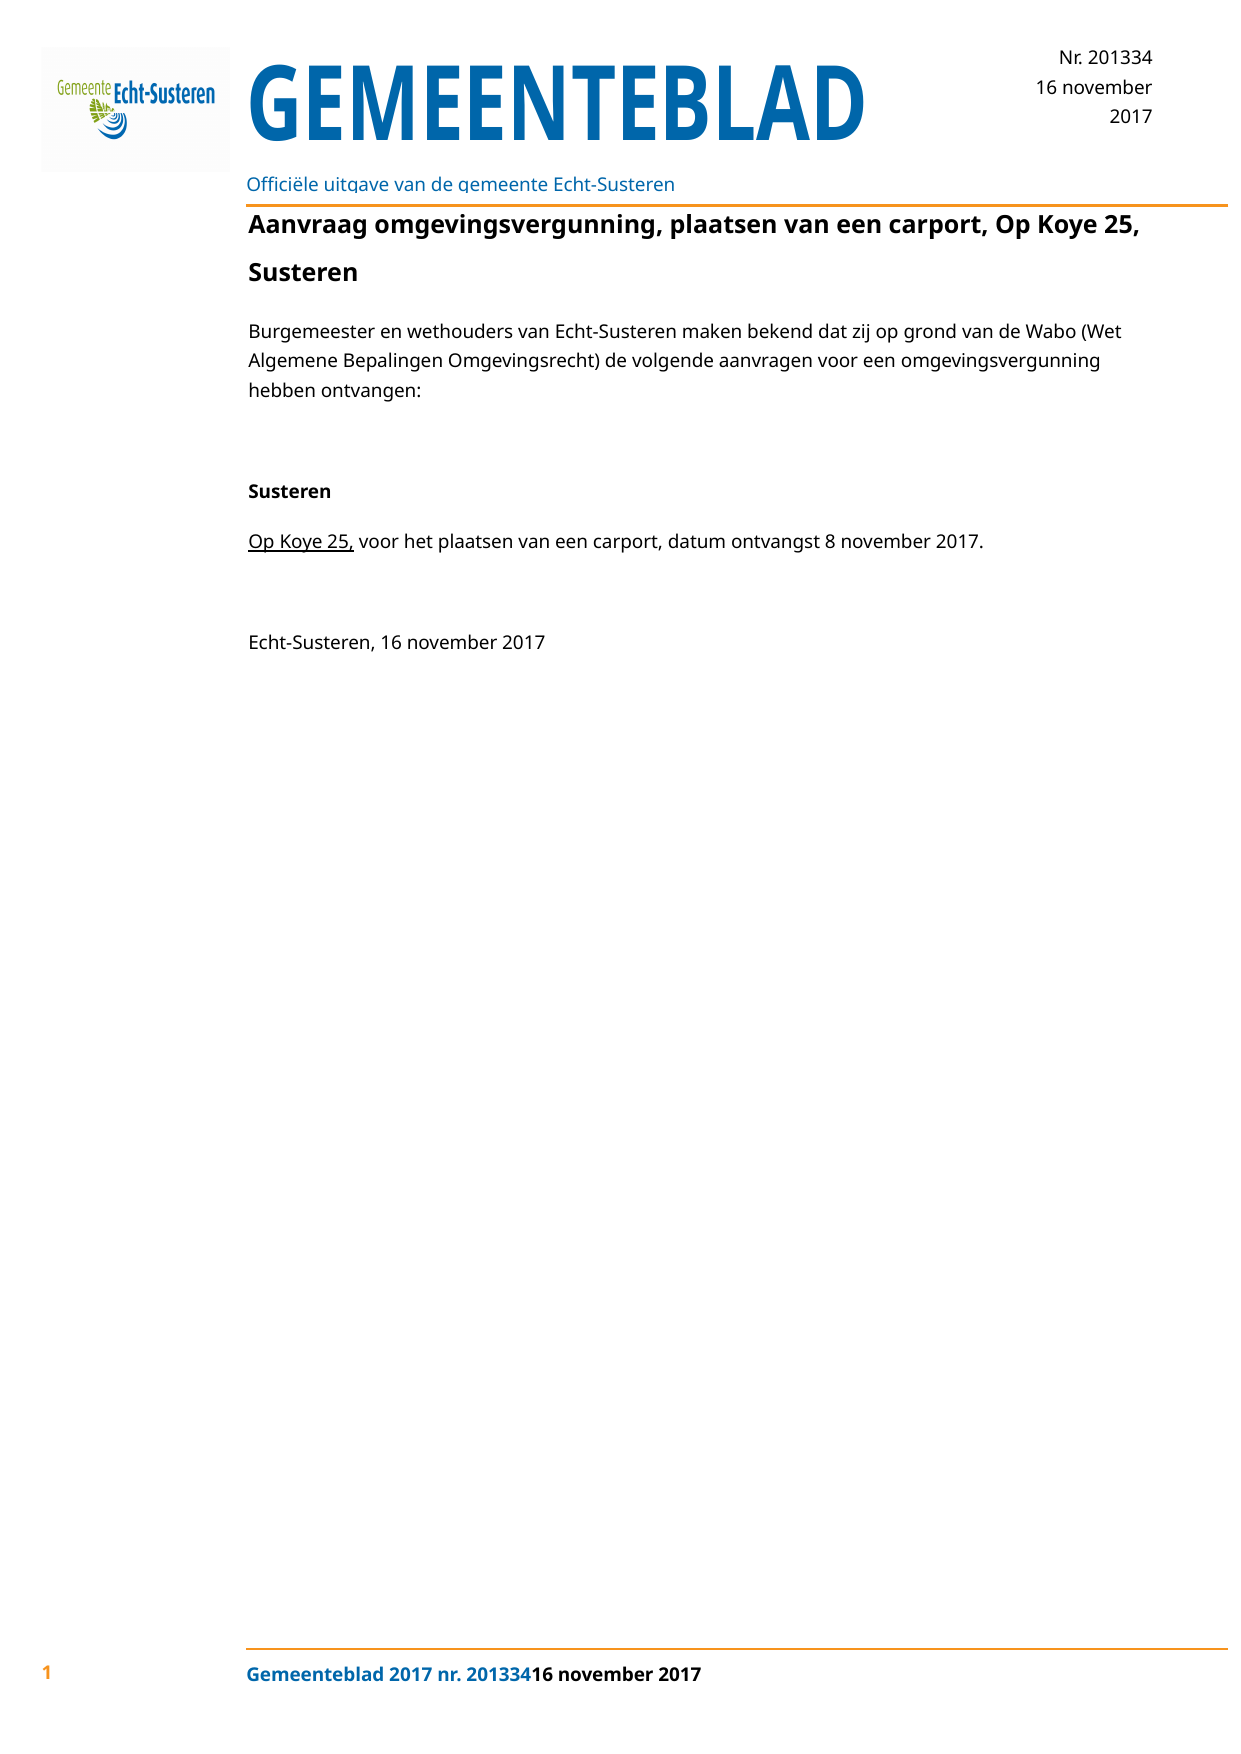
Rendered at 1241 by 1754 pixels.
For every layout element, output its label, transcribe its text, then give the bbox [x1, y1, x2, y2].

text Op Koye 25, voor het plaatsen van een carport, datum ontvangst 8 november 2017. [248, 528, 1152, 554]
text Echt-Susteren, 16 november 2017 [248, 629, 1152, 655]
text Aanvraag omgevingsvergunning, plaatsen van een carport, Op Koye 25, Susteren [248, 207, 1152, 288]
picture [41, 47, 231, 172]
text Burgemeester en wethouders van Echt-Susteren maken bekend dat zij op grond van de Wabo (Wet Algemene Bepalingen Omgevingsrecht) de volgende aanvragen voor een omgevingsvergunning hebben ontvangen: [248, 318, 1152, 403]
text Susteren [248, 478, 1152, 504]
